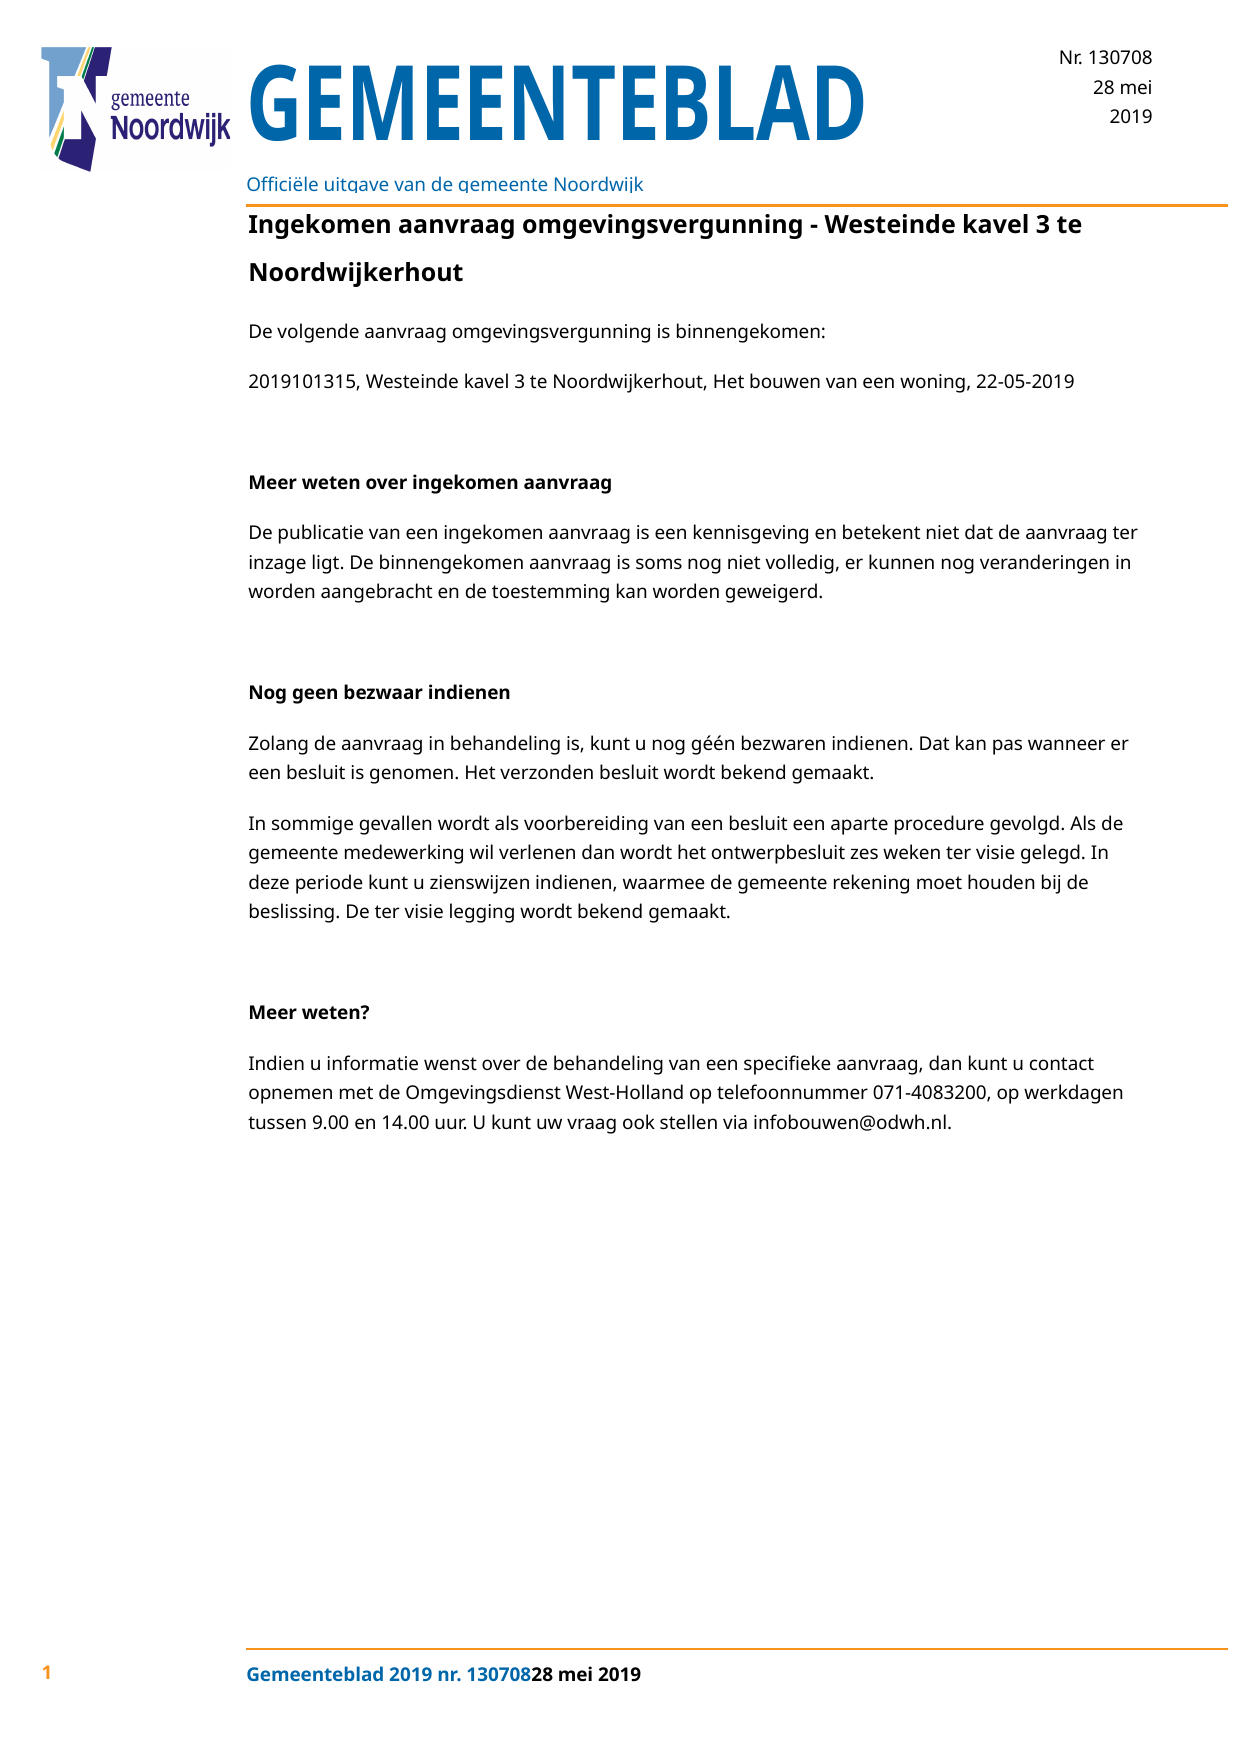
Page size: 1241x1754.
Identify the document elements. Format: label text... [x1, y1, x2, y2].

text Indien u informatie wenst over de behandeling van een specifieke aanvraag, dan kunt u contact opnemen met de Omgevingsdienst West-Holland op telefoonnummer 071-4083200, op werkdagen tussen 9.00 en 14.00 uur. U kunt uw vraag ook stellen via infobouwen@odwh.nl. [248, 1050, 1152, 1135]
text Meer weten? [248, 999, 1152, 1025]
text Ingekomen aanvraag omgevingsvergunning - Westeinde kavel 3 te Noordwijkerhout [248, 207, 1152, 288]
text Meer weten over ingekomen aanvraag [248, 469, 1152, 495]
text In sommige gevallen wordt als voorbereiding van een besluit een aparte procedure gevolgd. Als de gemeente medewerking wil verlenen dan wordt het ontwerpbesluit zes weken ter visie gelegd. In deze periode kunt u zienswijzen indienen, waarmee de gemeente rekening moet houden bij de beslissing. De ter visie legging wordt bekend gemaakt. [248, 810, 1152, 924]
text Nog geen bezwaar indienen [248, 679, 1152, 705]
text De publicatie van een ingekomen aanvraag is een kennisgeving en betekent niet dat de aanvraag ter inzage ligt. De binnengekomen aanvraag is soms nog niet volledig, er kunnen nog veranderingen in worden aangebracht en de toestemming kan worden geweigerd. [248, 519, 1152, 604]
text 2019101315, Westeinde kavel 3 te Noordwijkerhout, Het bouwen van een woning, 22-05-2019 [248, 368, 1152, 394]
picture [41, 47, 231, 172]
text Zolang de aanvraag in behandeling is, kunt u nog géén bezwaren indienen. Dat kan pas wanneer er een besluit is genomen. Het verzonden besluit wordt bekend gemaakt. [248, 730, 1152, 785]
text De volgende aanvraag omgevingsvergunning is binnengekomen: [248, 318, 1152, 344]
